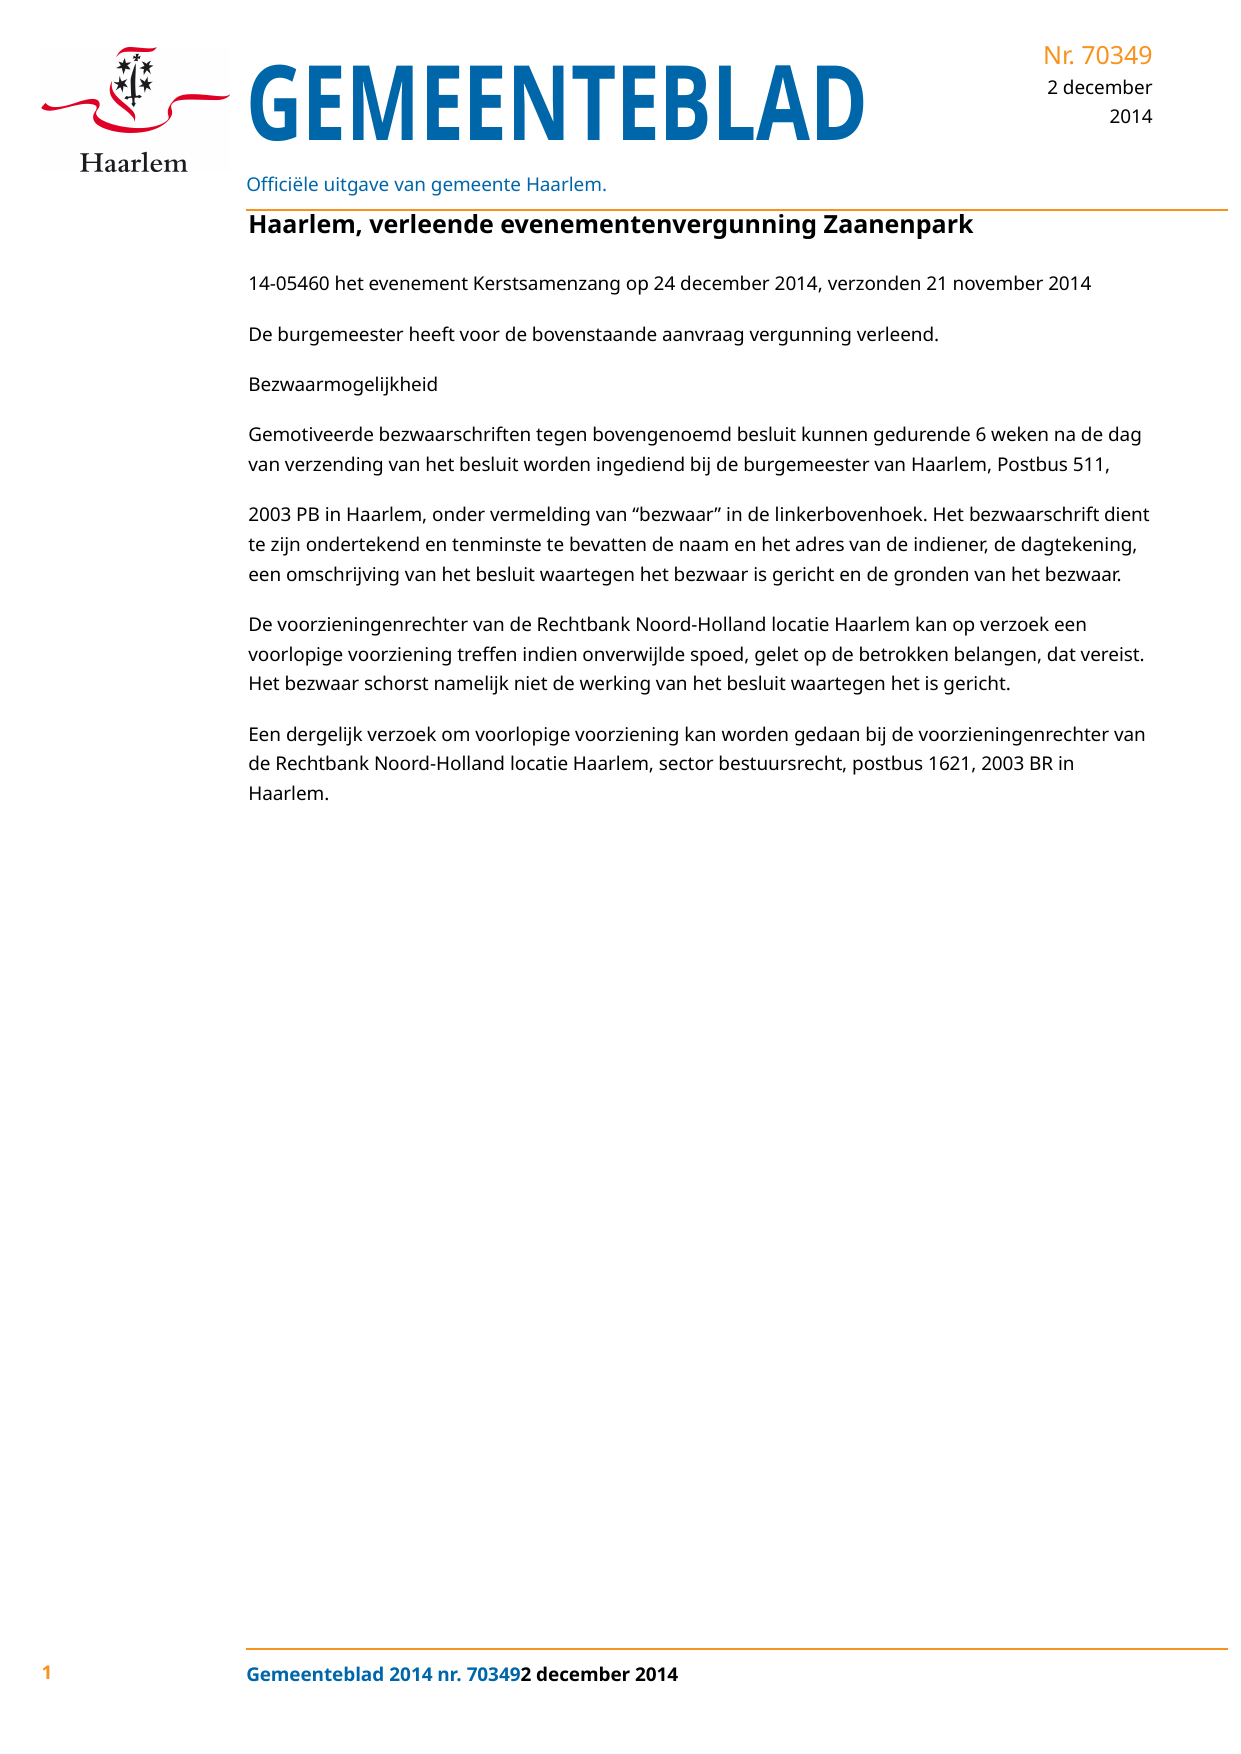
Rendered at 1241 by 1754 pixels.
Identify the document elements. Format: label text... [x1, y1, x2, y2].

text Haarlem, verleende evenementenvergunning Zaanenpark [248, 211, 1152, 241]
text De burgemeester heeft voor de bovenstaande aanvraag vergunning verleend. [248, 321, 1152, 346]
text 14-05460 het evenement Kerstsamenzang op 24 december 2014, verzonden 21 november 2014 [248, 270, 1152, 296]
text Gemotiveerde bezwaarschriften tegen bovengenoemd besluit kunnen gedurende 6 weken na de dag van verzending van het besluit worden ingediend bij de burgemeester van Haarlem, Postbus 511, [248, 422, 1152, 477]
text 2003 PB in Haarlem, onder vermelding van “bezwaar” in de linkerbovenhoek. Het bezwaarschrift dient te zijn ondertekend en tenminste te bevatten de naam en het adres van de indiener, de dagtekening, een omschrijving van het besluit waartegen het bezwaar is gericht en de gronden van het bezwaar. [248, 502, 1152, 586]
text Bezwaarmogelijkheid [248, 371, 1152, 397]
picture [41, 47, 231, 172]
text De voorzieningenrechter van de Rechtbank Noord-Holland locatie Haarlem kan op verzoek een voorlopige voorziening treffen indien onverwijlde spoed, gelet op de betrokken belangen, dat vereist. Het bezwaar schorst namelijk niet de werking van het besluit waartegen het is gericht. [248, 611, 1152, 696]
text Een dergelijk verzoek om voorlopige voorziening kan worden gedaan bij de voorzieningenrechter van de Rechtbank Noord-Holland locatie Haarlem, sector bestuursrecht, postbus 1621, 2003 BR in Haarlem. [248, 721, 1152, 806]
